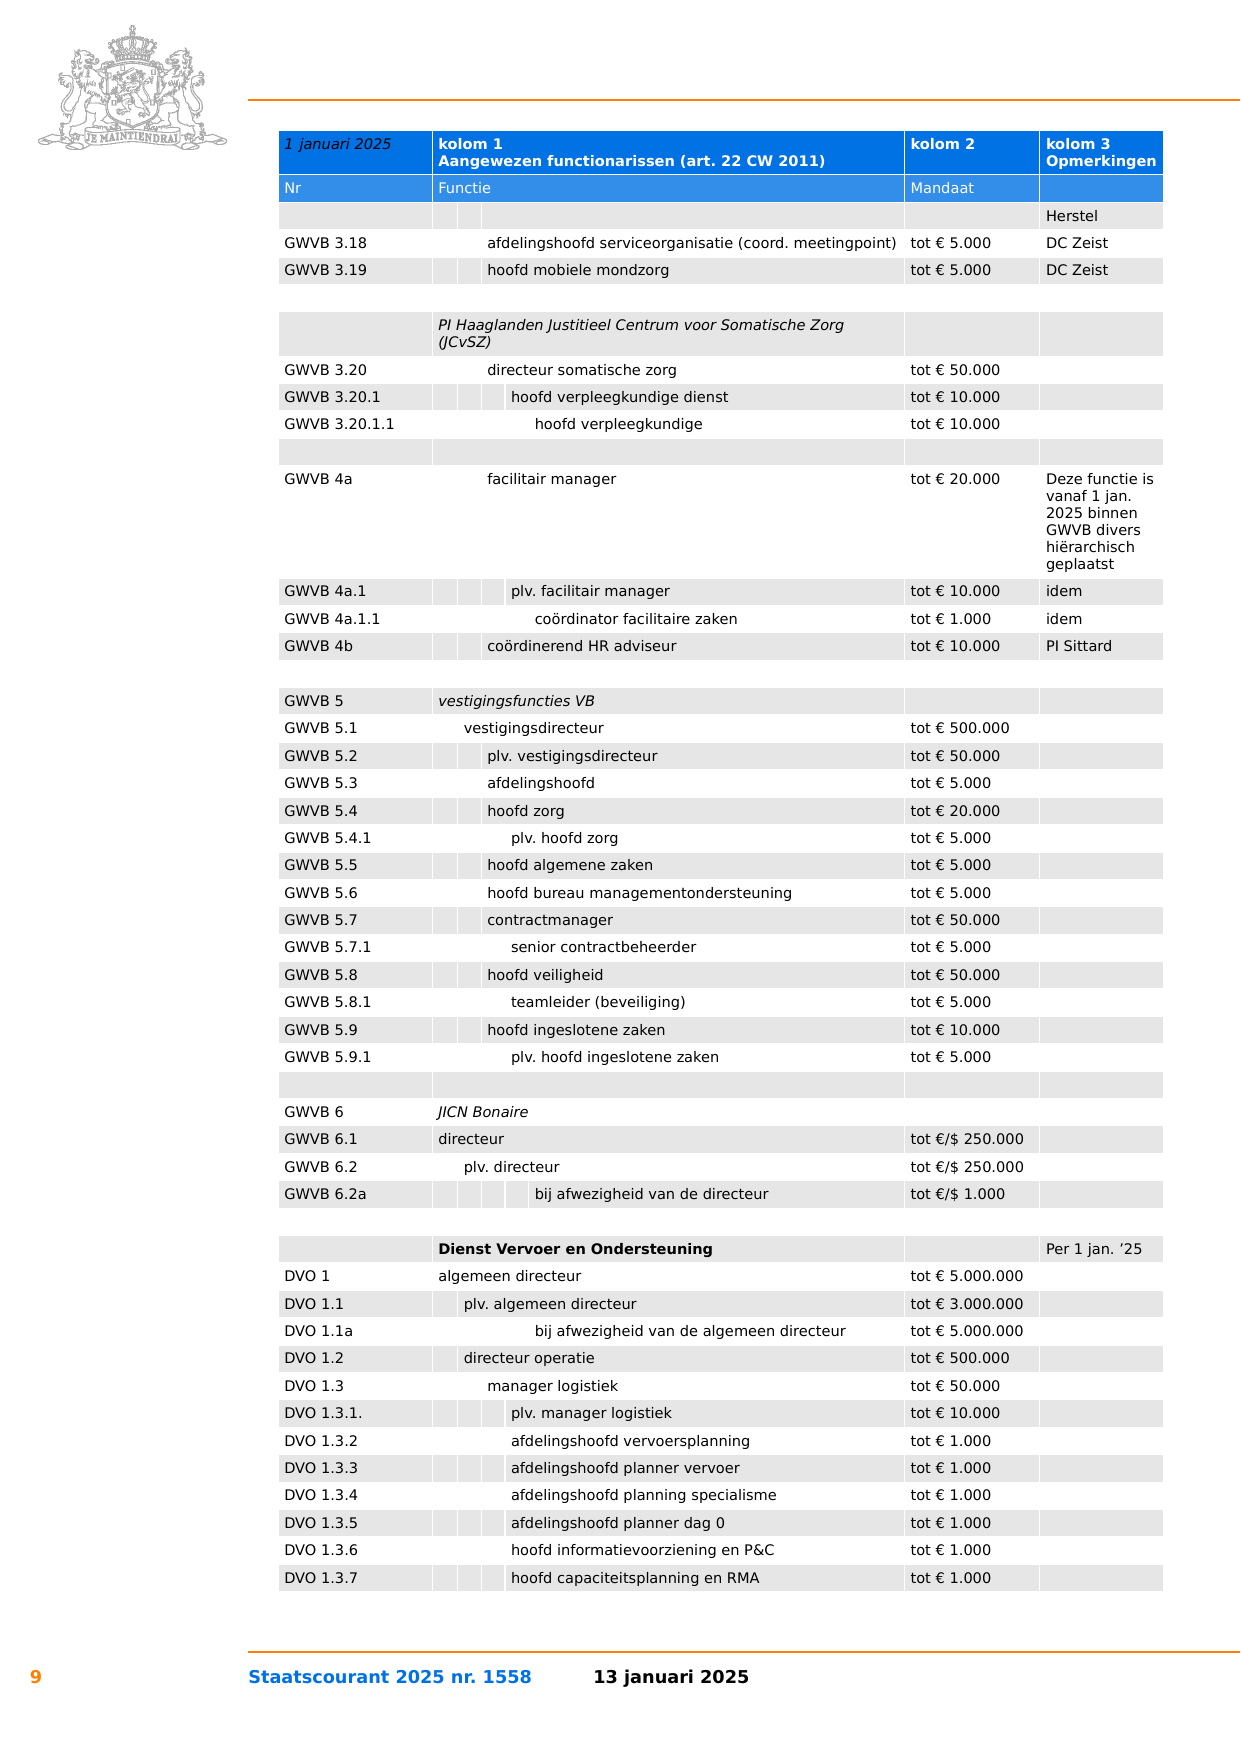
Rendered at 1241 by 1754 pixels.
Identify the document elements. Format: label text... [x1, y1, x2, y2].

table_cell Per 1 jan. ’25 [1040, 1236, 1163, 1262]
table_cell hoofd informatievoorziening en P&C [506, 1538, 904, 1564]
table_cell [433, 716, 457, 742]
table_cell [1040, 853, 1163, 879]
table_cell [279, 285, 432, 311]
table_cell [433, 1017, 457, 1043]
table_cell [433, 1510, 457, 1536]
table_cell [506, 606, 528, 632]
table_cell [433, 1400, 457, 1427]
table_cell [433, 1072, 904, 1098]
table_cell vestigingsfuncties VB [433, 688, 904, 714]
table_cell [433, 1044, 457, 1071]
table_cell Mandaat [905, 175, 1039, 202]
table_cell idem [1040, 606, 1163, 632]
table_cell afdelingshoofd planning specialisme [506, 1483, 904, 1509]
table_cell [433, 579, 457, 605]
table_cell DVO 1.2 [279, 1346, 432, 1372]
table_cell bij afwezigheid van de algemeen directeur [529, 1318, 904, 1344]
table_cell Deze functie is vanaf 1 jan. 2025 binnen GWVB divers hiërarchisch geplaatst [1040, 466, 1163, 577]
table_cell GWVB 6.2 [279, 1154, 432, 1180]
table_cell [458, 411, 481, 438]
table_cell GWVB 4a.1 [279, 579, 432, 605]
table_cell tot €/$ 1.000 [905, 1181, 1039, 1208]
table_cell GWVB 4b [279, 633, 432, 660]
table_cell DC Zeist [1040, 230, 1163, 256]
table_cell algemeen directeur [433, 1264, 904, 1290]
table_cell [1040, 1373, 1163, 1399]
table_cell [433, 907, 457, 934]
table_cell [1040, 798, 1163, 824]
table_cell tot € 10.000 [905, 633, 1039, 660]
table_cell [1040, 1017, 1163, 1043]
table_cell [458, 880, 481, 906]
table_cell [1040, 175, 1163, 202]
table_cell GWVB 3.18 [279, 230, 432, 256]
table_cell plv. hoofd zorg [506, 825, 904, 851]
table_cell tot € 500.000 [905, 1346, 1039, 1372]
table_cell [482, 1483, 504, 1509]
table_cell [279, 203, 432, 229]
table_cell teamleider (beveiliging) [506, 990, 904, 1016]
table_cell [482, 1318, 504, 1344]
table_cell GWVB 5.5 [279, 853, 432, 879]
table_cell [433, 1181, 457, 1208]
table_cell DVO 1.3.4 [279, 1483, 432, 1509]
table_cell afdelingshoofd [482, 770, 904, 797]
table_cell [433, 439, 904, 465]
table_cell GWVB 5.8 [279, 962, 432, 988]
table_cell tot € 50.000 [905, 1373, 1039, 1399]
table_cell [458, 1483, 481, 1509]
table_cell DVO 1.3.6 [279, 1538, 432, 1564]
table_cell [1040, 1181, 1163, 1208]
table_cell [1040, 1483, 1163, 1509]
table_cell Functie [433, 175, 904, 202]
picture [38, 25, 227, 150]
table_cell [458, 1455, 481, 1482]
table_cell PI Sittard [1040, 633, 1163, 660]
table_cell tot € 1.000 [905, 1565, 1039, 1591]
table_cell tot € 20.000 [905, 798, 1039, 824]
table_cell DVO 1.3.3 [279, 1455, 432, 1482]
table_cell [433, 935, 457, 961]
table_cell [433, 1565, 457, 1591]
table_cell manager logistiek [482, 1373, 904, 1399]
table_cell [1040, 962, 1163, 988]
table_cell [482, 1400, 504, 1427]
table_cell GWVB 5.6 [279, 880, 432, 906]
table_cell [433, 1428, 457, 1454]
table_cell [433, 384, 457, 410]
table_cell [458, 606, 481, 632]
table_cell [905, 439, 1039, 465]
table_cell idem [1040, 579, 1163, 605]
table_cell [433, 1455, 457, 1482]
table_cell [458, 798, 481, 824]
table_cell GWVB 5.2 [279, 743, 432, 769]
table_cell [482, 935, 504, 961]
table_cell [1040, 743, 1163, 769]
table_cell [1040, 357, 1163, 383]
table_cell JICN Bonaire [433, 1099, 904, 1125]
table_cell [458, 770, 481, 797]
table_cell [433, 770, 457, 797]
table_cell [433, 633, 457, 660]
table_cell tot € 5.000.000 [905, 1318, 1039, 1344]
table_cell [506, 1181, 528, 1208]
table_cell [433, 1291, 457, 1317]
table_cell DVO 1.3 [279, 1373, 432, 1399]
table_cell [905, 1236, 1039, 1262]
table_cell [905, 1209, 1039, 1235]
table_cell [1040, 1510, 1163, 1536]
table_cell [1040, 1264, 1163, 1290]
table_cell [433, 1483, 457, 1509]
table_cell [279, 1072, 432, 1098]
table_cell directeur somatische zorg [482, 357, 904, 383]
table_cell senior contractbeheerder [506, 935, 904, 961]
table_cell DVO 1.3.1. [279, 1400, 432, 1427]
table_cell [433, 203, 457, 229]
table_cell [433, 880, 457, 906]
table_cell [458, 1017, 481, 1043]
table_cell [905, 1072, 1039, 1098]
table_cell [458, 1400, 481, 1427]
table_cell [1040, 1565, 1163, 1591]
table_cell tot € 5.000 [905, 1044, 1039, 1071]
table_cell [1040, 1154, 1163, 1180]
table_cell [482, 990, 504, 1016]
table_cell plv. algemeen directeur [458, 1291, 904, 1317]
table_cell coördinator facilitaire zaken [529, 606, 904, 632]
table_cell tot € 5.000 [905, 258, 1039, 284]
table_cell Herstel [1040, 203, 1163, 229]
table_cell [482, 1510, 504, 1536]
table_cell [1040, 880, 1163, 906]
table_cell hoofd algemene zaken [482, 853, 904, 879]
table_cell [279, 439, 432, 465]
table_cell [1040, 825, 1163, 851]
table_cell [279, 1209, 432, 1235]
table_cell GWVB 5.9.1 [279, 1044, 432, 1071]
table_cell coördinerend HR adviseur [482, 633, 904, 660]
table_cell GWVB 5.7 [279, 907, 432, 934]
table_cell DC Zeist [1040, 258, 1163, 284]
table_cell [458, 825, 481, 851]
table_cell [482, 825, 504, 851]
table_cell [458, 935, 481, 961]
table_cell DVO 1.3.7 [279, 1565, 432, 1591]
table_cell hoofd veiligheid [482, 962, 904, 988]
table_cell [1040, 312, 1163, 356]
table_cell vestigingsdirecteur [458, 716, 904, 742]
table_cell [905, 203, 1039, 229]
table_cell hoofd ingeslotene zaken [482, 1017, 904, 1043]
table_cell [482, 1044, 504, 1071]
table_cell GWVB 6.2a [279, 1181, 432, 1208]
table_cell [458, 962, 481, 988]
table_cell [482, 579, 504, 605]
table_cell [506, 1318, 528, 1344]
table_cell [458, 384, 481, 410]
table_cell tot € 50.000 [905, 357, 1039, 383]
table_cell [458, 1510, 481, 1536]
table_cell plv. vestigingsdirecteur [482, 743, 904, 769]
table_cell [433, 798, 457, 824]
table_cell [433, 743, 457, 769]
table_cell afdelingshoofd planner vervoer [506, 1455, 904, 1482]
table_cell [482, 606, 504, 632]
table_cell [905, 661, 1039, 687]
table_cell [458, 466, 481, 577]
table_cell [1040, 411, 1163, 438]
table_cell [1040, 1209, 1163, 1235]
table_cell [433, 1154, 457, 1180]
table_cell PI Haaglanden Justitieel Centrum voor Somatische Zorg (JCvSZ) [433, 312, 904, 356]
table_cell [458, 907, 481, 934]
table_cell GWVB 5.9 [279, 1017, 432, 1043]
table_cell [433, 1346, 457, 1372]
table_cell plv. manager logistiek [506, 1400, 904, 1427]
table_cell [458, 1373, 481, 1399]
table_cell [433, 285, 904, 311]
table_cell tot € 5.000 [905, 935, 1039, 961]
table_cell GWVB 6.1 [279, 1126, 432, 1153]
table_cell GWVB 5.3 [279, 770, 432, 797]
table_cell [1040, 716, 1163, 742]
table_cell [433, 411, 457, 438]
table_cell plv. directeur [458, 1154, 904, 1180]
table_cell tot € 5.000 [905, 880, 1039, 906]
table_cell GWVB 3.19 [279, 258, 432, 284]
table_cell tot € 1.000 [905, 1510, 1039, 1536]
table_cell [458, 853, 481, 879]
table_cell [433, 825, 457, 851]
table_cell [433, 1318, 457, 1344]
table_cell [1040, 1126, 1163, 1153]
table_cell [1040, 935, 1163, 961]
table_cell tot € 1.000 [905, 606, 1039, 632]
table_cell tot € 50.000 [905, 743, 1039, 769]
table_cell tot € 5.000 [905, 990, 1039, 1016]
table_cell [1040, 1455, 1163, 1482]
table_cell tot € 10.000 [905, 411, 1039, 438]
table_cell GWVB 5.1 [279, 716, 432, 742]
table_cell tot € 5.000 [905, 770, 1039, 797]
table_cell [458, 258, 481, 284]
table_cell [458, 1181, 481, 1208]
table_cell GWVB 6 [279, 1099, 432, 1125]
table_cell [458, 1428, 481, 1454]
table_cell [1040, 907, 1163, 934]
table_cell [905, 1099, 1039, 1125]
table_cell GWVB 3.20.1.1 [279, 411, 432, 438]
table_cell [482, 203, 904, 229]
table_cell GWVB 5.4.1 [279, 825, 432, 851]
table_cell GWVB 3.20.1 [279, 384, 432, 410]
table_cell GWVB 5 [279, 688, 432, 714]
table_cell afdelingshoofd vervoersplanning [506, 1428, 904, 1454]
table_cell [433, 853, 457, 879]
table_cell Dienst Vervoer en Ondersteuning [433, 1236, 904, 1262]
table_cell bij afwezigheid van de directeur [529, 1181, 904, 1208]
table_cell [1040, 688, 1163, 714]
table_cell [905, 285, 1039, 311]
table_cell [279, 1236, 432, 1262]
table_cell tot € 1.000 [905, 1428, 1039, 1454]
table_cell DVO 1.3.5 [279, 1510, 432, 1536]
table_cell GWVB 5.7.1 [279, 935, 432, 961]
table_cell directeur operatie [458, 1346, 904, 1372]
table_cell [1040, 1538, 1163, 1564]
table_cell [1040, 439, 1163, 465]
table_cell hoofd capaciteitsplanning en RMA [506, 1565, 904, 1591]
table_cell [1040, 1400, 1163, 1427]
table_cell [433, 1209, 904, 1235]
table_cell [482, 1538, 504, 1564]
table_cell hoofd verpleegkundige [529, 411, 904, 438]
table_cell [1040, 661, 1163, 687]
table_cell GWVB 5.4 [279, 798, 432, 824]
table_cell tot € 1.000 [905, 1455, 1039, 1482]
table_cell [1040, 1291, 1163, 1317]
table_cell directeur [433, 1126, 904, 1153]
table_header kolom 3 Opmerkingen [1040, 131, 1163, 174]
table_cell tot € 3.000.000 [905, 1291, 1039, 1317]
table_cell hoofd bureau managementondersteuning [482, 880, 904, 906]
table_cell tot € 1.000 [905, 1483, 1039, 1509]
table_cell [1040, 770, 1163, 797]
table_cell tot € 1.000 [905, 1538, 1039, 1564]
table_cell [458, 230, 481, 256]
table_cell tot € 5.000 [905, 825, 1039, 851]
table_cell [433, 990, 457, 1016]
table_cell [1040, 1346, 1163, 1372]
table_cell [482, 1565, 504, 1591]
table_cell [458, 579, 481, 605]
table_cell DVO 1.1a [279, 1318, 432, 1344]
table_header kolom 2 [905, 131, 1039, 174]
table_cell DVO 1 [279, 1264, 432, 1290]
table_cell hoofd mobiele mondzorg [482, 258, 904, 284]
table_cell [433, 357, 457, 383]
table_cell [458, 1565, 481, 1591]
table_cell [458, 1318, 481, 1344]
table_cell plv. facilitair manager [506, 579, 904, 605]
table_cell hoofd verpleegkundige dienst [506, 384, 904, 410]
table_cell [1040, 1099, 1163, 1125]
table_cell [482, 1181, 504, 1208]
table_cell [1040, 1318, 1163, 1344]
table_cell GWVB 5.8.1 [279, 990, 432, 1016]
table_cell plv. hoofd ingeslotene zaken [506, 1044, 904, 1071]
table_cell [1040, 1428, 1163, 1454]
table_cell [482, 1455, 504, 1482]
table_cell [1040, 384, 1163, 410]
table_cell [458, 990, 481, 1016]
table_cell [1040, 1044, 1163, 1071]
table_cell [482, 384, 504, 410]
table_cell [433, 661, 904, 687]
table_cell [1040, 1072, 1163, 1098]
table_cell tot €/$ 250.000 [905, 1154, 1039, 1180]
table_cell [458, 203, 481, 229]
table_header kolom 1 Aangewezen functionarissen (art. 22 CW 2011) [433, 131, 904, 174]
table_cell [458, 1044, 481, 1071]
table_cell [279, 312, 432, 356]
table_cell GWVB 3.20 [279, 357, 432, 383]
table_cell Nr [279, 175, 432, 202]
table_cell tot € 5.000.000 [905, 1264, 1039, 1290]
table_cell [433, 258, 457, 284]
table_cell [1040, 285, 1163, 311]
table_cell [905, 312, 1039, 356]
table_cell facilitair manager [482, 466, 904, 577]
table_cell tot € 5.000 [905, 853, 1039, 879]
table_cell afdelingshoofd planner dag 0 [506, 1510, 904, 1536]
table_cell [905, 688, 1039, 714]
table_cell afdelingshoofd serviceorganisatie (coord. meetingpoint) [482, 230, 904, 256]
table_cell [458, 743, 481, 769]
table_cell [433, 962, 457, 988]
table_cell GWVB 4a.1.1 [279, 606, 432, 632]
table_cell [433, 606, 457, 632]
table_cell tot € 10.000 [905, 384, 1039, 410]
table_cell tot € 10.000 [905, 1017, 1039, 1043]
table_cell DVO 1.1 [279, 1291, 432, 1317]
table_header 1 januari 2025 [279, 131, 432, 174]
table_cell [458, 633, 481, 660]
table_cell tot € 10.000 [905, 579, 1039, 605]
table_cell tot € 10.000 [905, 1400, 1039, 1427]
table_cell tot € 20.000 [905, 466, 1039, 577]
table_cell hoofd zorg [482, 798, 904, 824]
table_cell [1040, 990, 1163, 1016]
table_cell [433, 1538, 457, 1564]
table_cell tot € 5.000 [905, 230, 1039, 256]
table_cell [433, 1373, 457, 1399]
table_cell [458, 357, 481, 383]
table_cell tot €/$ 250.000 [905, 1126, 1039, 1153]
table_cell DVO 1.3.2 [279, 1428, 432, 1454]
table_cell contractmanager [482, 907, 904, 934]
table_cell [482, 411, 504, 438]
table_cell [506, 411, 528, 438]
table_cell tot € 50.000 [905, 962, 1039, 988]
table_cell GWVB 4a [279, 466, 432, 577]
table_cell [433, 466, 457, 577]
table_cell [433, 230, 457, 256]
table_cell tot € 500.000 [905, 716, 1039, 742]
table_cell [458, 1538, 481, 1564]
table_cell tot € 50.000 [905, 907, 1039, 934]
table_cell [279, 661, 432, 687]
table_cell [482, 1428, 504, 1454]
